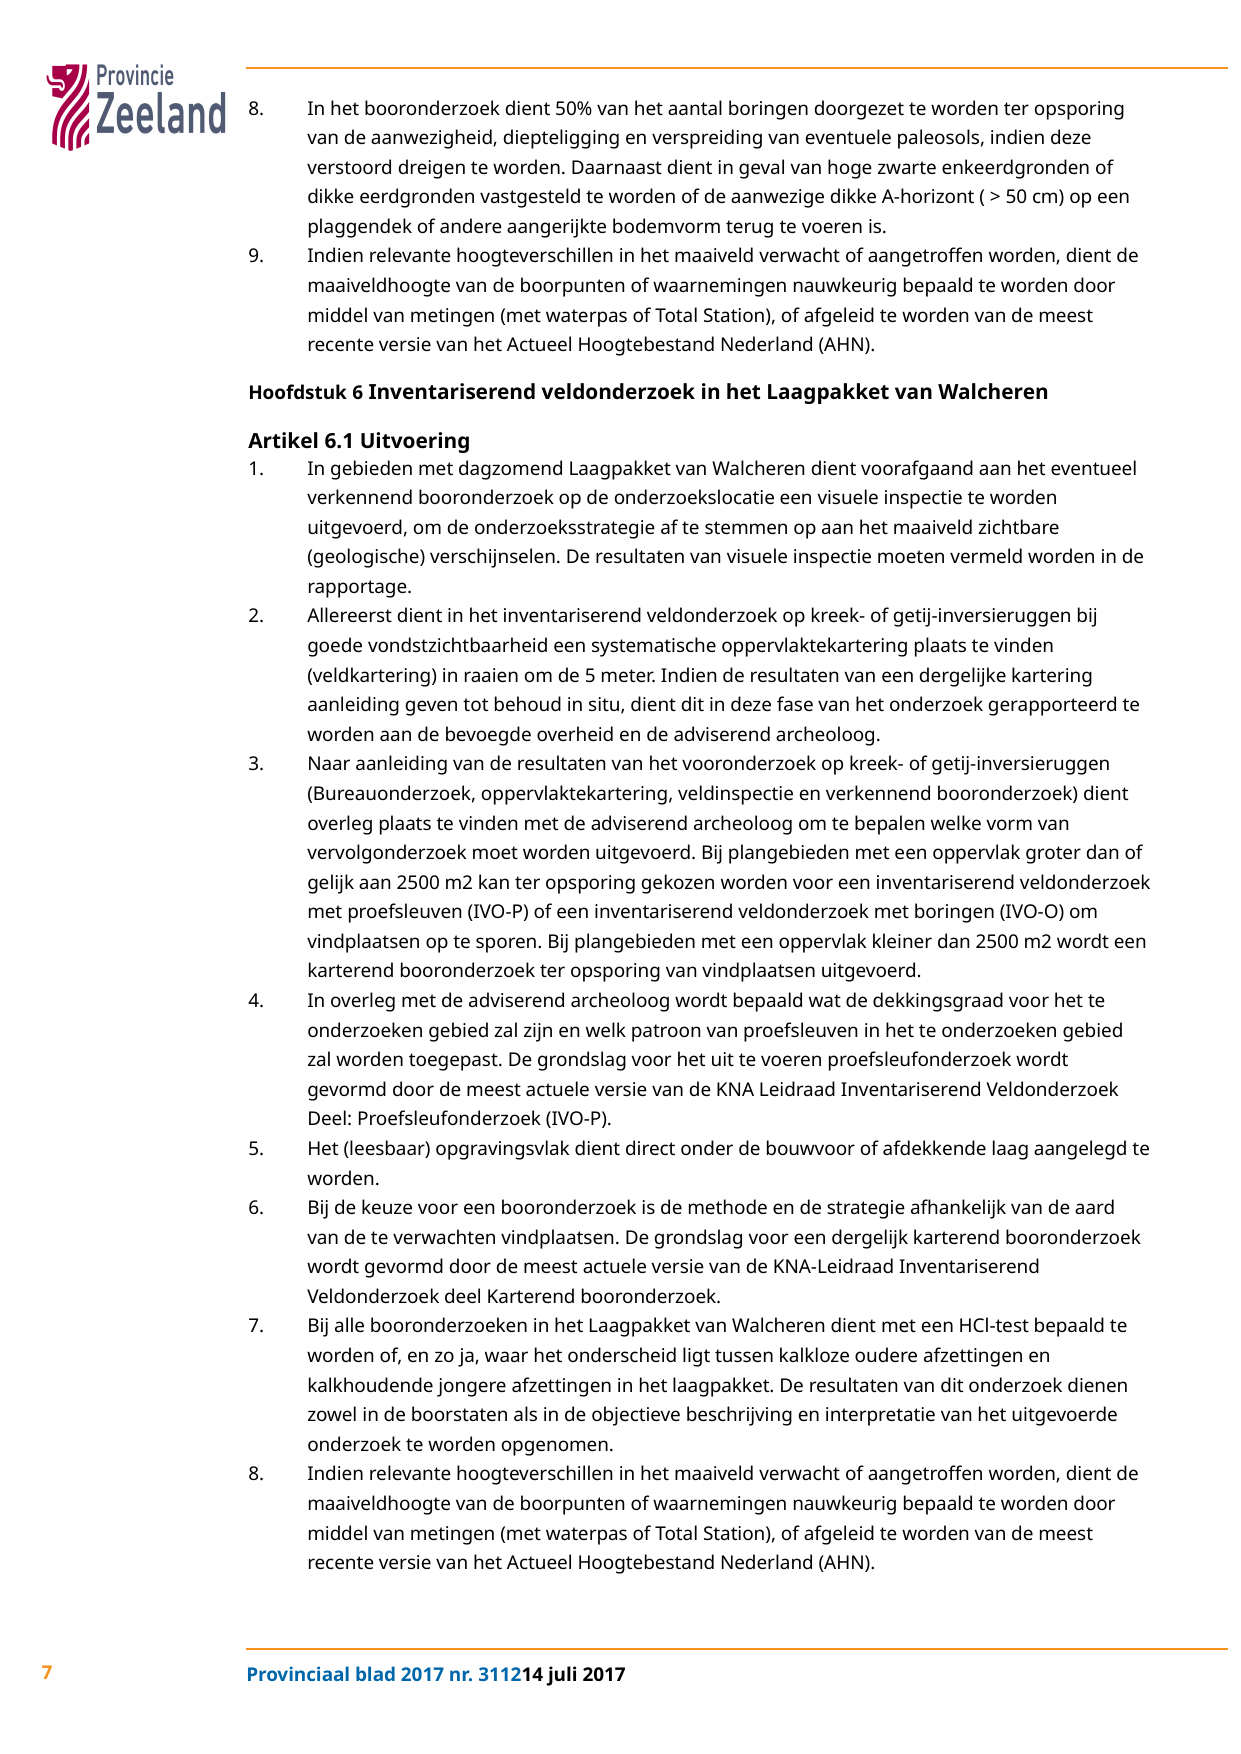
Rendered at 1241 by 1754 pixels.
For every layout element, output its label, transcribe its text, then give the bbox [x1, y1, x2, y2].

list Allereerst dient in het inventariserend veldonderzoek op kreek- of getij-inversieruggen bij goede vondstzichtbaarheid een systematische oppervlaktekartering plaats te vinden (veldkartering) in raaien om de 5 meter. Indien de resultaten van een dergelijke kartering aanleiding geven tot behoud in situ, dient dit in deze fase van het onderzoek gerapporteerd te worden aan de bevoegde overheid en de adviserend archeoloog. [248, 603, 1152, 747]
list Indien relevante hoogteverschillen in het maaiveld verwacht of aangetroffen worden, dient de maaiveldhoogte van de boorpunten of waarnemingen nauwkeurig bepaald te worden door middel van metingen (met waterpas of Total Station), of afgeleid te worden van de meest recente versie van het Actueel Hoogtebestand Nederland (AHN). [248, 1461, 1152, 1575]
list Het (leesbaar) opgravingsvlak dient direct onder de bouwvoor of afdekkende laag aangelegd te worden. [248, 1135, 1152, 1191]
list In overleg met de adviserend archeoloog wordt bepaald wat de dekkingsgraad voor het te onderzoeken gebied zal zijn en welk patroon van proefsleuven in het te onderzoeken gebied zal worden toegepast. De grondslag voor het uit te voeren proefsleufonderzoek wordt gevormd door de meest actuele versie van de KNA Leidraad Inventariserend Veldonderzoek Deel: Proefsleufonderzoek (IVO-P). [248, 987, 1152, 1131]
list Naar aanleiding van de resultaten van het vooronderzoek op kreek- of getij-inversieruggen (Bureauonderzoek, oppervlaktekartering, veldinspectie en verkennend booronderzoek) dient overleg plaats te vinden met de adviserend archeoloog om te bepalen welke vorm van vervolgonderzoek moet worden uitgevoerd. Bij plangebieden met een oppervlak groter dan of gelijk aan 2500 m2 kan ter opsporing gekozen worden voor een inventariserend veldonderzoek met proefsleuven (IVO-P) of een inventariserend veldonderzoek met boringen (IVO-O) om vindplaatsen op te sporen. Bij plangebieden met een oppervlak kleiner dan 2500 m2 wordt een karterend booronderzoek ter opsporing van vindplaatsen uitgevoerd. [248, 751, 1152, 983]
list Bij de keuze voor een booronderzoek is de methode en de strategie afhankelijk van de aard van de te verwachten vindplaatsen. De grondslag voor een dergelijk karterend booronderzoek wordt gevormd door de meest actuele versie van de KNA-Leidraad Inventariserend Veldonderzoek deel Karterend booronderzoek. [248, 1194, 1152, 1309]
list Indien relevante hoogteverschillen in het maaiveld verwacht of aangetroffen worden, dient de maaiveldhoogte van de boorpunten of waarnemingen nauwkeurig bepaald te worden door middel van metingen (met waterpas of Total Station), of afgeleid te worden van de meest recente versie van het Actueel Hoogtebestand Nederland (AHN). [248, 243, 1152, 357]
list Bij alle booronderzoeken in het Laagpakket van Walcheren dient met een HCl-test bepaald te worden of, en zo ja, waar het onderscheid ligt tussen kalkloze oudere afzettingen en kalkhoudende jongere afzettingen in het laagpakket. De resultaten van dit onderzoek dienen zowel in de boorstaten als in de objectieve beschrijving en interpretatie van het uitgevoerde onderzoek te worden opgenomen. [248, 1313, 1152, 1457]
text Hoofdstuk 6 Inventariserend veldonderzoek in het Laagpakket van Walcheren [248, 377, 1152, 406]
list In het booronderzoek dient 50% van het aantal boringen doorgezet te worden ter opsporing van de aanwezigheid, diepteligging en verspreiding van eventuele paleosols, indien deze verstoord dreigen te worden. Daarnaast dient in geval van hoge zwarte enkeerdgronden of dikke eerdgronden vastgesteld te worden of de aanwezige dikke A-horizont ( > 50 cm) op een plaggendek of andere aangerijkte bodemvorm terug te voeren is. [248, 95, 1152, 239]
text Artikel 6.1 Uitvoering [248, 426, 1152, 455]
picture [41, 47, 231, 172]
list In gebieden met dagzomend Laagpakket van Walcheren dient voorafgaand aan het eventueel verkennend booronderzoek op de onderzoekslocatie een visuele inspectie te worden uitgevoerd, om de onderzoeksstrategie af te stemmen op aan het maaiveld zichtbare (geologische) verschijnselen. De resultaten van visuele inspectie moeten vermeld worden in de rapportage. [248, 455, 1152, 599]
